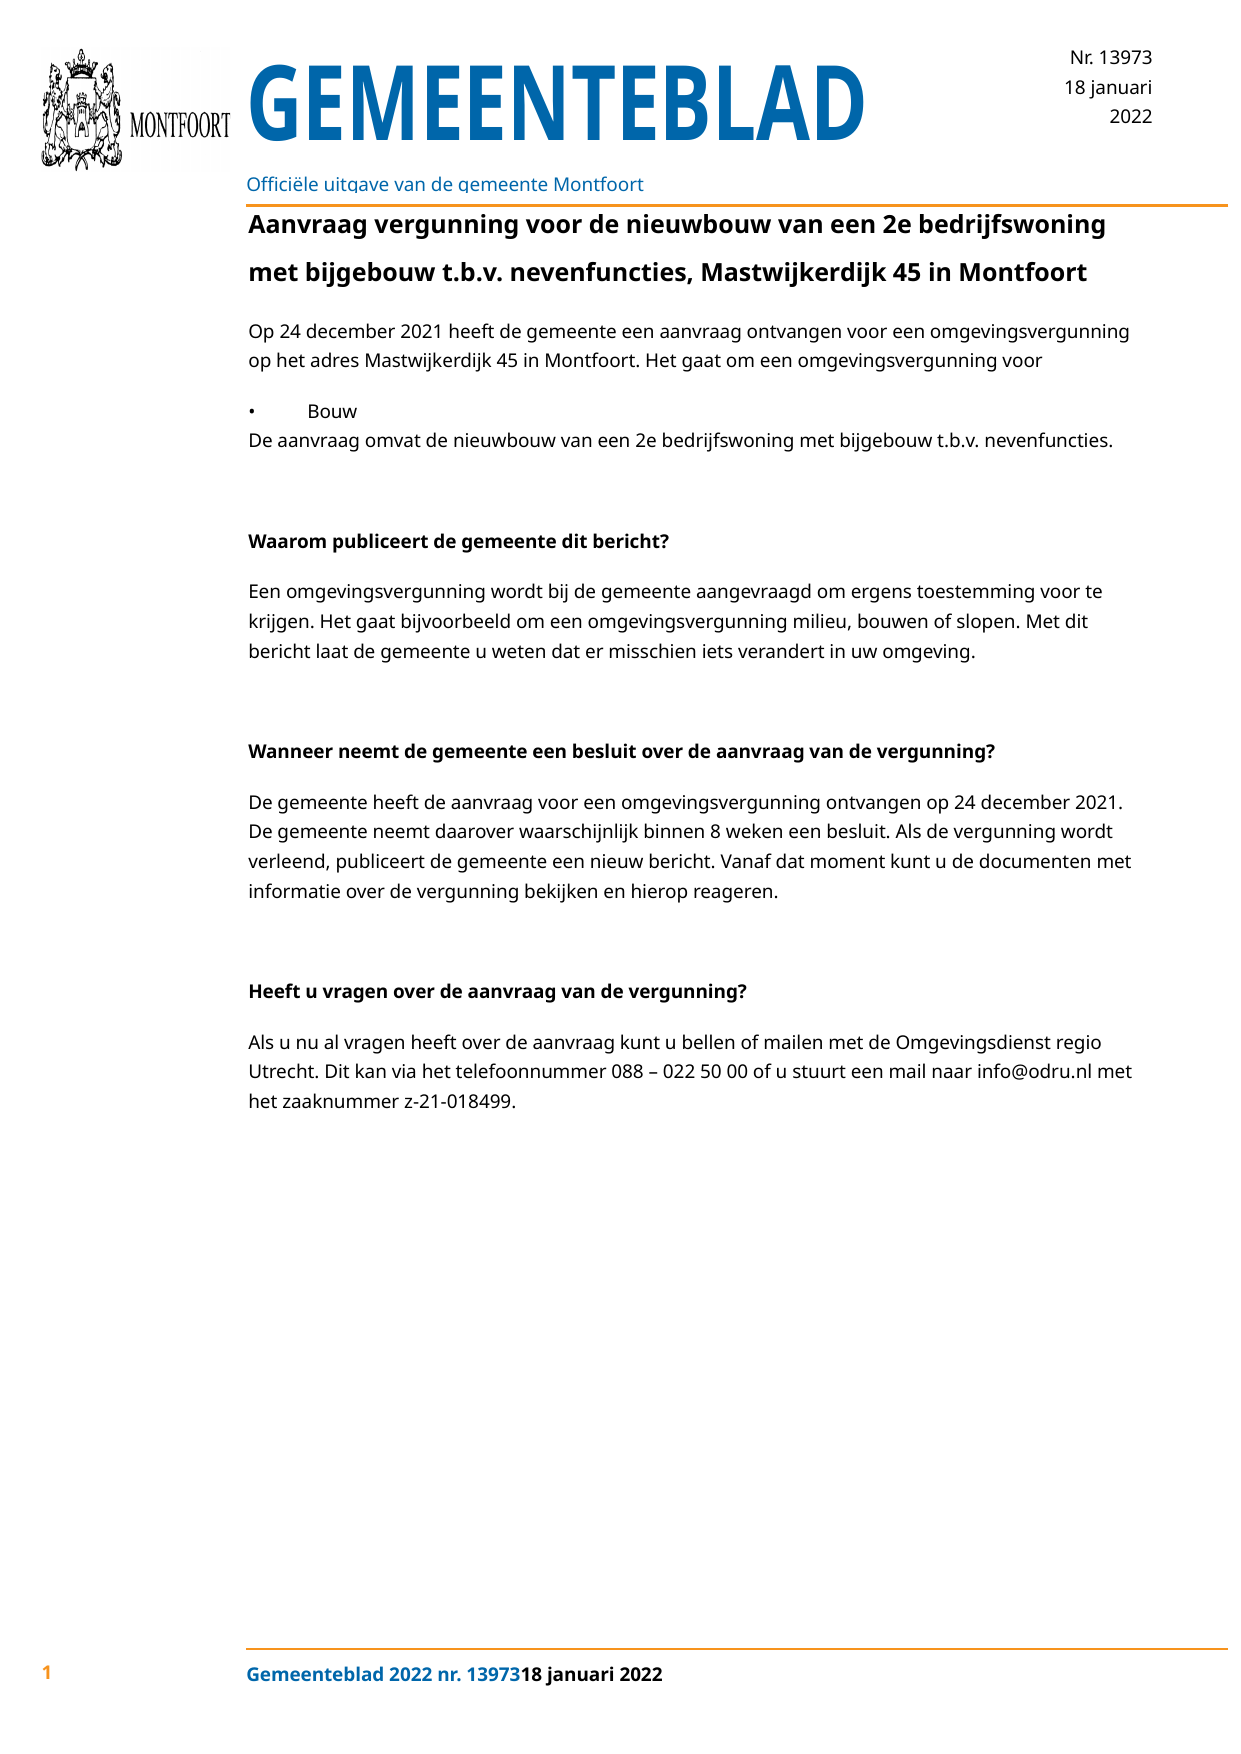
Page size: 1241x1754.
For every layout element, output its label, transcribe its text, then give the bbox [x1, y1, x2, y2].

text De aanvraag omvat de nieuwbouw van een 2e bedrijfswoning met bijgebouw t.b.v. nevenfuncties. [248, 427, 1152, 453]
text Op 24 december 2021 heeft de gemeente een aanvraag ontvangen voor een omgevingsvergunning op het adres Mastwijkerdijk 45 in Montfoort. Het gaat om een omgevingsvergunning voor [248, 318, 1152, 373]
text Als u nu al vragen heeft over de aanvraag kunt u bellen of mailen met de Omgevingsdienst regio Utrecht. Dit kan via het telefoonnummer 088 – 022 50 00 of u stuurt een mail naar info@odru.nl met het zaaknummer z-21-018499. [248, 1029, 1152, 1114]
text Heeft u vragen over de aanvraag van de vergunning? [248, 979, 1152, 1004]
text Een omgevingsvergunning wordt bij de gemeente aangevraagd om ergens toestemming voor te krijgen. Het gaat bijvoorbeeld om een omgevingsvergunning milieu, bouwen of slopen. Met dit bericht laat de gemeente u weten dat er misschien iets verandert in uw omgeving. [248, 579, 1152, 664]
text Aanvraag vergunning voor de nieuwbouw van een 2e bedrijfswoning met bijgebouw t.b.v. nevenfuncties, Mastwijkerdijk 45 in Montfoort [248, 207, 1152, 288]
picture [41, 47, 231, 172]
text Wanneer neemt de gemeente een besluit over de aanvraag van de vergunning? [248, 739, 1152, 764]
list Bouw [248, 398, 1152, 424]
text De gemeente heeft de aanvraag voor een omgevingsvergunning ontvangen op 24 december 2021. De gemeente neemt daarover waarschijnlijk binnen 8 weken een besluit. Als de vergunning wordt verleend, publiceert de gemeente een nieuw bericht. Vanaf dat moment kunt u de documenten met informatie over de vergunning bekijken en hierop reageren. [248, 789, 1152, 904]
text Waarom publiceert de gemeente dit bericht? [248, 528, 1152, 554]
